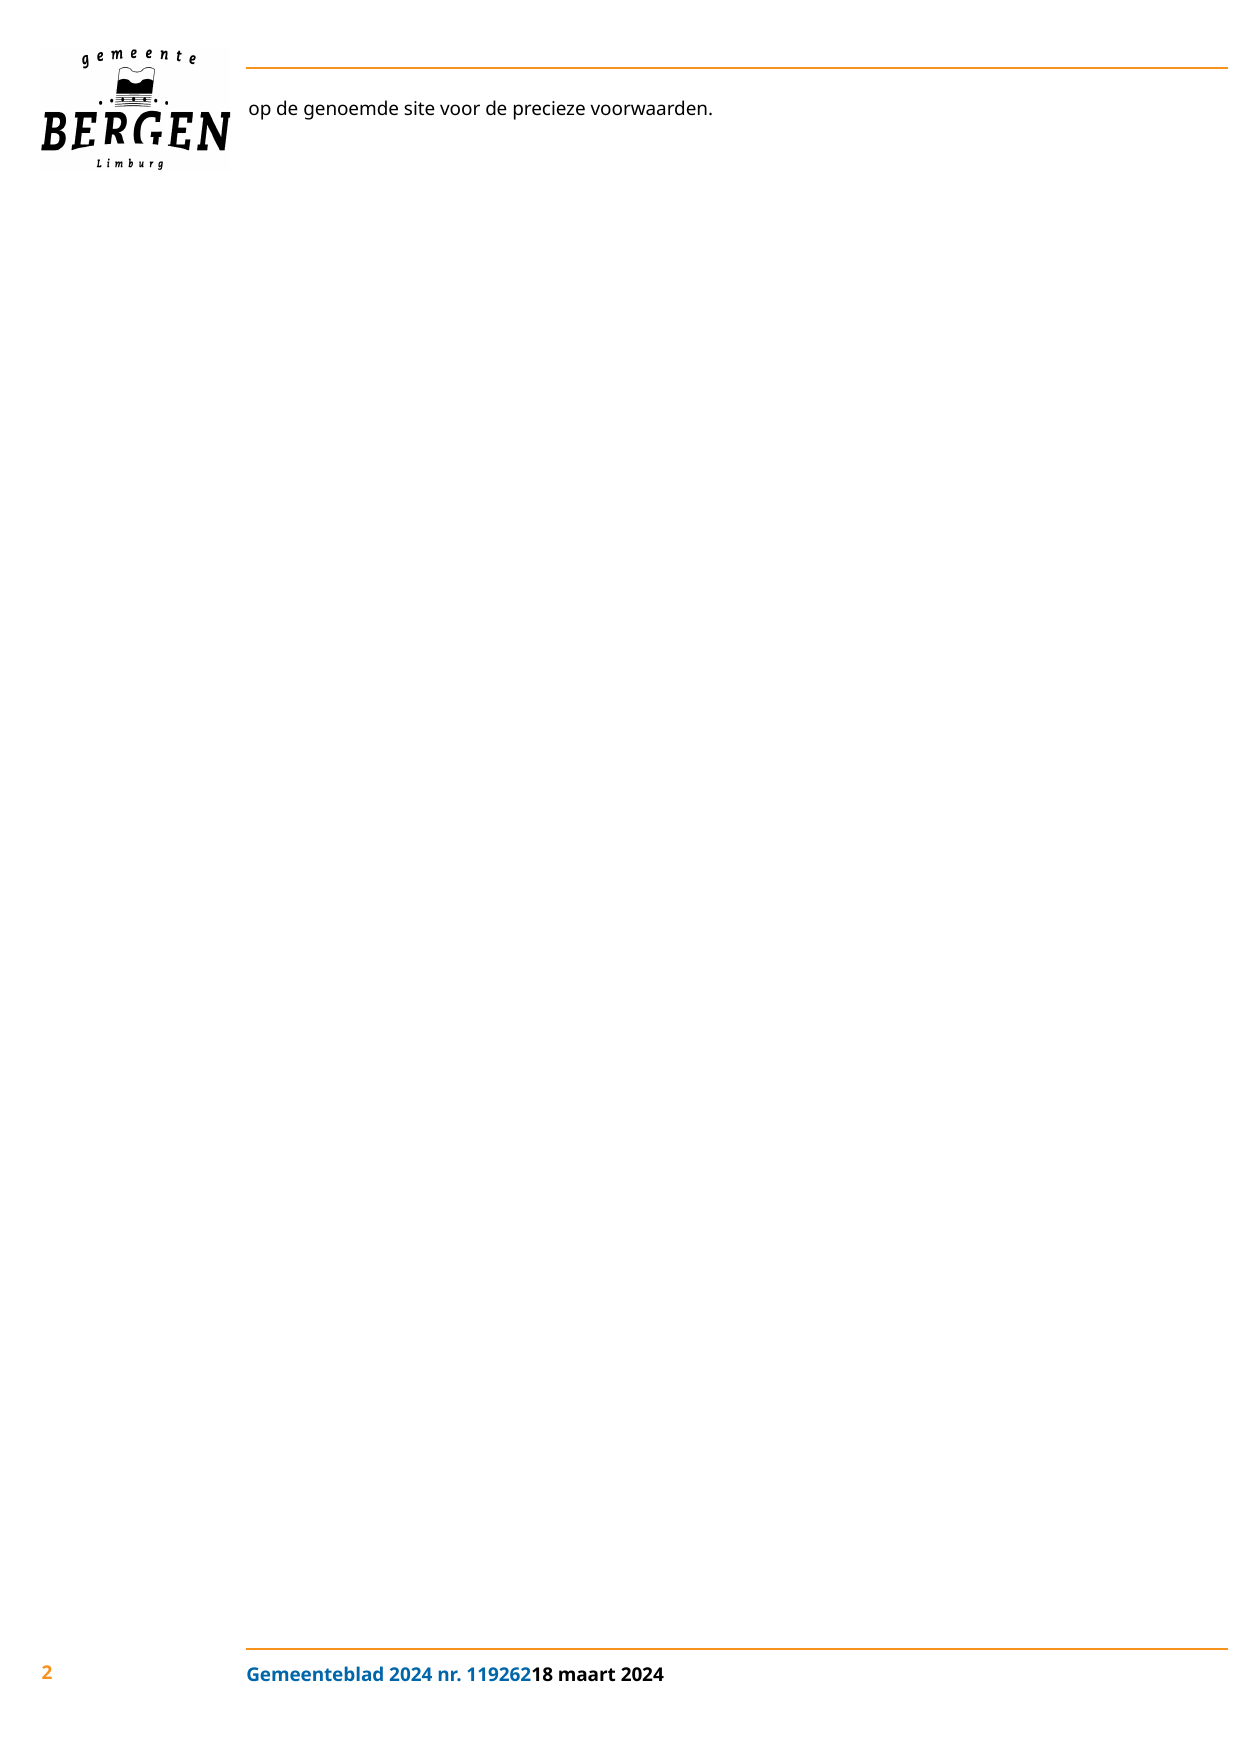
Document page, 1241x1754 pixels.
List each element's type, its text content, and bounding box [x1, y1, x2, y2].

picture [41, 47, 231, 172]
text op de genoemde site voor de precieze voorwaarden. [248, 95, 1152, 121]
